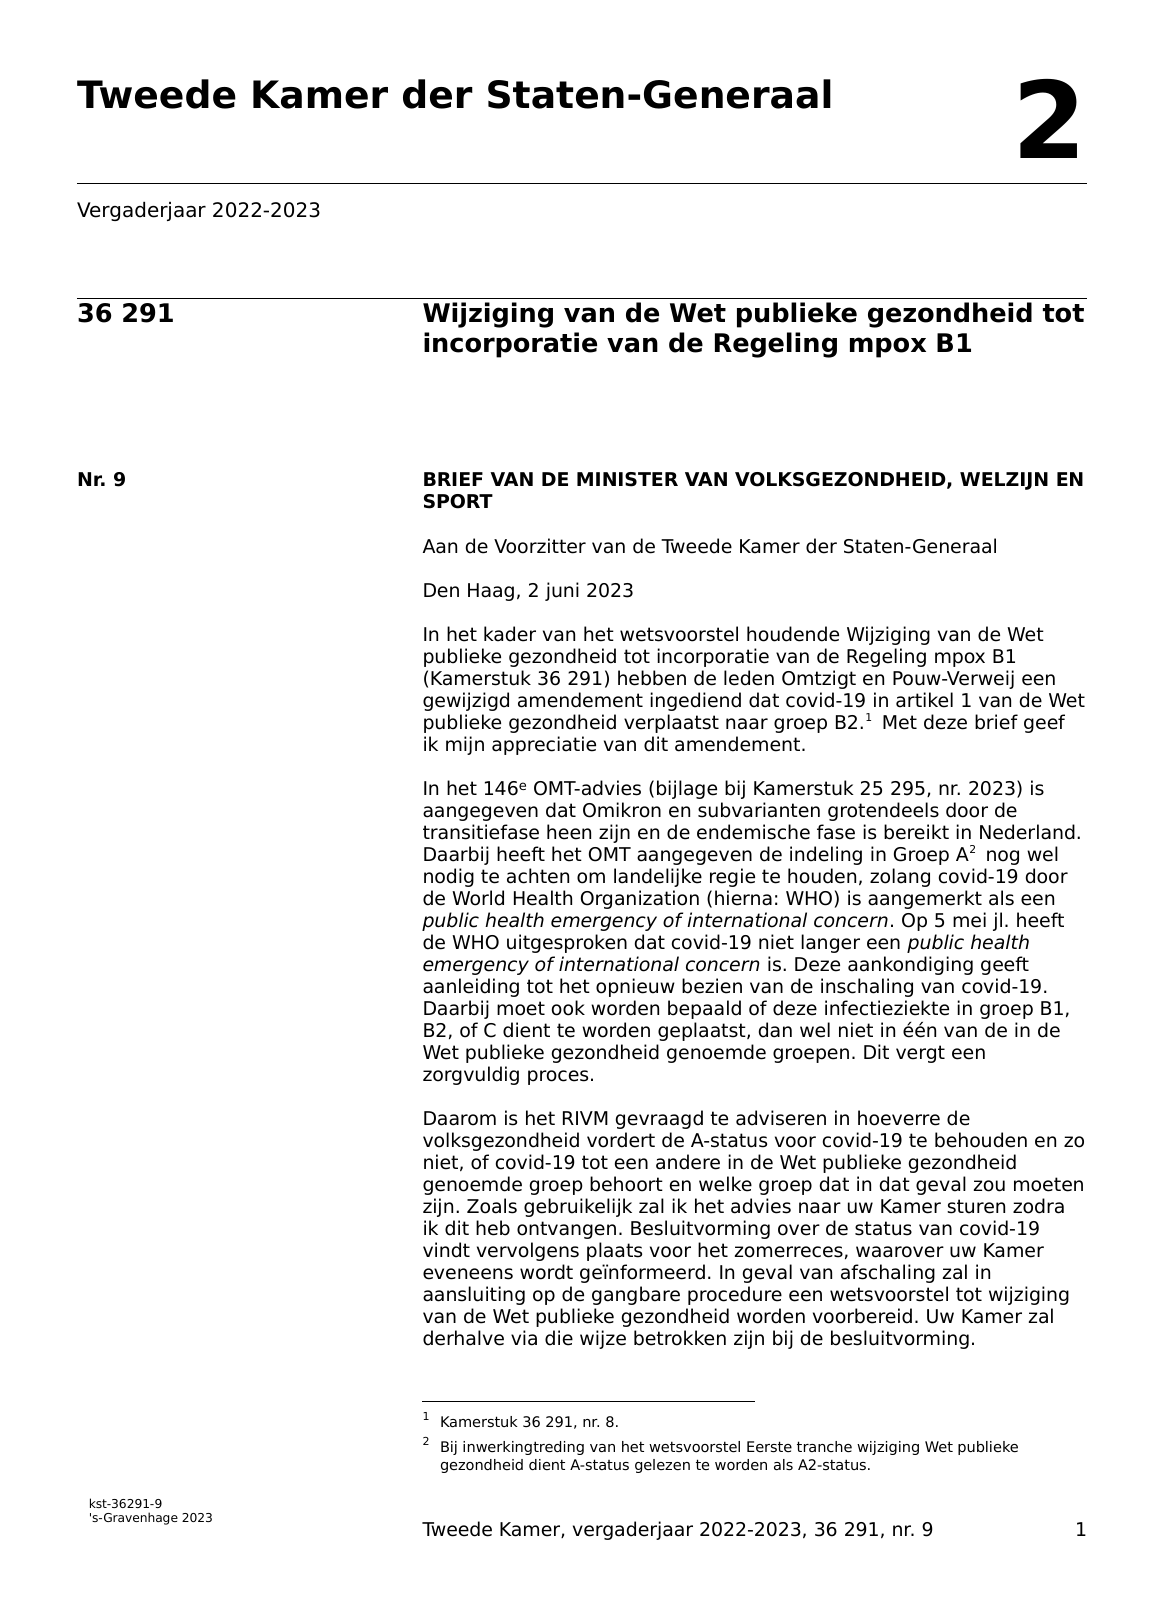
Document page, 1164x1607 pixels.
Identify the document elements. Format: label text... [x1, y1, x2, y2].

text 's-Gravenhage 2023 [88, 1511, 323, 1525]
table_header Tweede Kamer der Staten-Generaal [77, 59, 886, 183]
text In het 146e OMT-advies (bijlage bij Kamerstuk 25 295, nr. 2023) is aangegeven dat Omikron en subvarianten grotendeels door de transitiefase heen zijn en de endemische fase is bereikt in Nederland. Daarbij heeft het OMT aangegeven de indeling in Groep A nog wel nodig te achten om landelijke regie te houden, zolang covid-19 door de World Health Organization (hierna: WHO) is aangemerkt als een public health emergency of international concern. Op 5 mei jl. heeft de WHO uitgesproken dat covid-19 niet langer een public health emergency of international concern is. Deze aankondiging geeft aanleiding tot het opnieuw bezien van de inschaling van covid-19. Daarbij moet ook worden bepaald of deze infectieziekte in groep B1, B2, of C dient te worden geplaatst, dan wel niet in één van de in de Wet publieke gezondheid genoemde groepen. Dit vergt een zorgvuldig proces. [422, 778, 1087, 1086]
table_header 2 [886, 59, 1087, 183]
text kst-36291-9 [88, 1497, 323, 1511]
text Den Haag, 2 juni 2023 [422, 580, 1087, 602]
text Bij inwerkingtreding van het wetsvoorstel Eerste tranche wijziging Wet publieke gezondheid dient A-status gelezen te worden als A2-status. [422, 1435, 1087, 1474]
text Aan de Voorzitter van de Tweede Kamer der Staten-Generaal [422, 536, 1087, 557]
text In het kader van het wetsvoorstel houdende Wijziging van de Wet publieke gezondheid tot incorporatie van de Regeling mpox B1 (Kamerstuk 36 291) hebben de leden Omtzigt en Pouw-Verweij een gewijzigd amendement ingediend dat covid-19 in artikel 1 van de Wet publieke gezondheid verplaatst naar groep B2. Met deze brief geef ik mijn appreciatie van dit amendement. [422, 624, 1087, 756]
table_cell Vergaderjaar 2022-2023 [77, 184, 1087, 298]
subtitle Nr. 9 BRIEF VAN DE MINISTER VAN VOLKSGEZONDHEID, WELZIJN EN SPORT [77, 469, 1087, 513]
text Daarom is het RIVM gevraagd te adviseren in hoeverre de volksgezondheid vordert de A-status voor covid-19 te behouden en zo niet, of covid-19 tot een andere in de Wet publieke gezondheid genoemde groep behoort en welke groep dat in dat geval zou moeten zijn. Zoals gebruikelijk zal ik het advies naar uw Kamer sturen zodra ik dit heb ontvangen. Besluitvorming over de status van covid-19 vindt vervolgens plaats voor het zomerreces, waarover uw Kamer eveneens wordt geïnformeerd. In geval van afschaling zal in aansluiting op de gangbare procedure een wetsvoorstel tot wijziging van de Wet publieke gezondheid worden voorbereid. Uw Kamer zal derhalve via die wijze betrokken zijn bij de besluitvorming. [422, 1108, 1087, 1349]
subtitle 36 291 Wijziging van de Wet publieke gezondheid tot incorporatie van de Regeling mpox B1 [77, 299, 1087, 358]
text Kamerstuk 36 291, nr. 8. [422, 1410, 1087, 1432]
